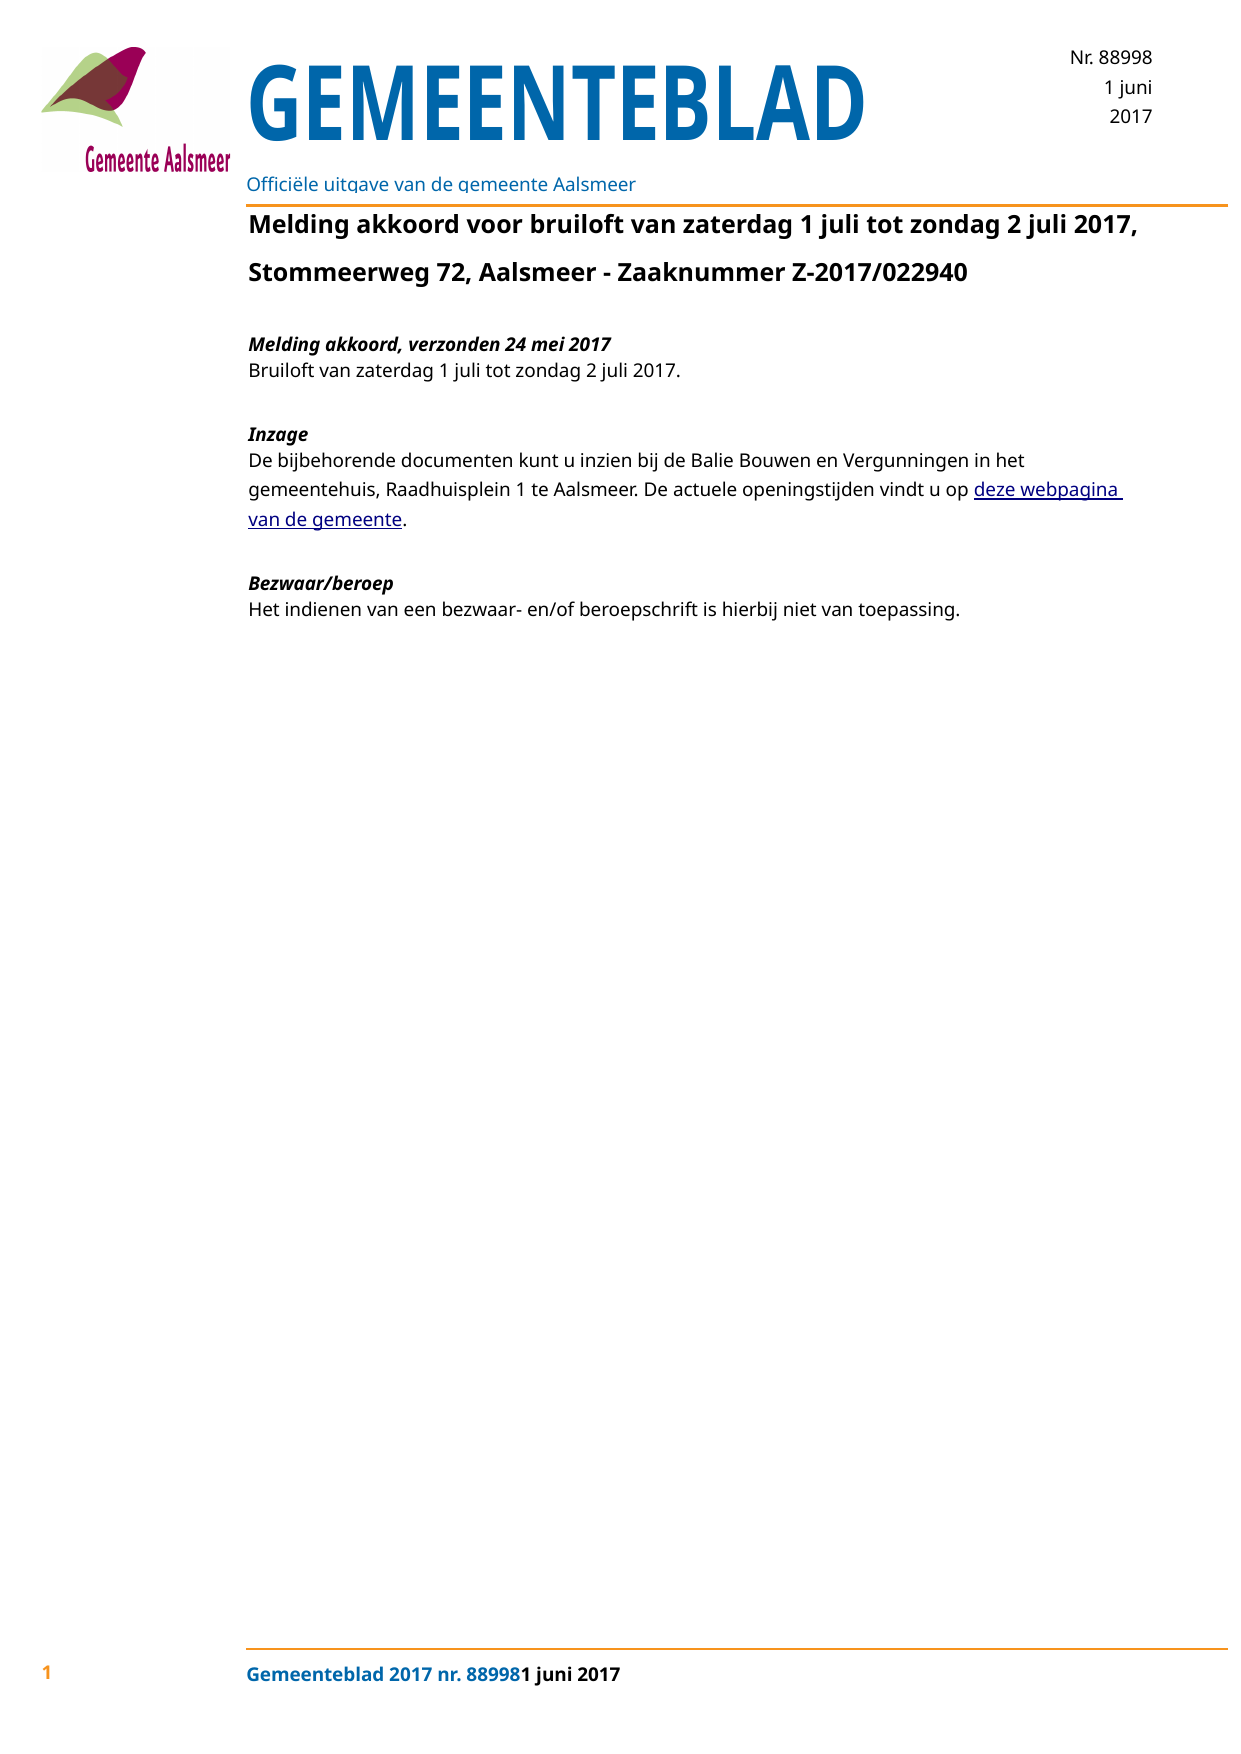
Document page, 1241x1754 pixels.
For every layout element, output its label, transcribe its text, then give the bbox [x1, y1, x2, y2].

text Melding akkoord voor bruiloft van zaterdag 1 juli tot zondag 2 juli 2017, Stommeerweg 72, Aalsmeer - Zaaknummer Z-2017/022940 [248, 207, 1152, 288]
text Melding akkoord, verzonden 24 mei 2017 [248, 331, 1152, 357]
text Inzage [248, 421, 1152, 447]
text Bezwaar/beroep [248, 570, 1152, 596]
text Bruiloft van zaterdag 1 juli tot zondag 2 juli 2017. [248, 357, 1152, 383]
text Het indienen van een bezwaar- en/of beroepschrift is hierbij niet van toepassing. [248, 596, 1152, 621]
picture [41, 47, 231, 172]
text De bijbehorende documenten kunt u inzien bij de Balie Bouwen en Vergunningen in het gemeentehuis, Raadhuisplein 1 te Aalsmeer. De actuele openingstijden vindt u op deze webpagina van de gemeente. [248, 447, 1152, 532]
